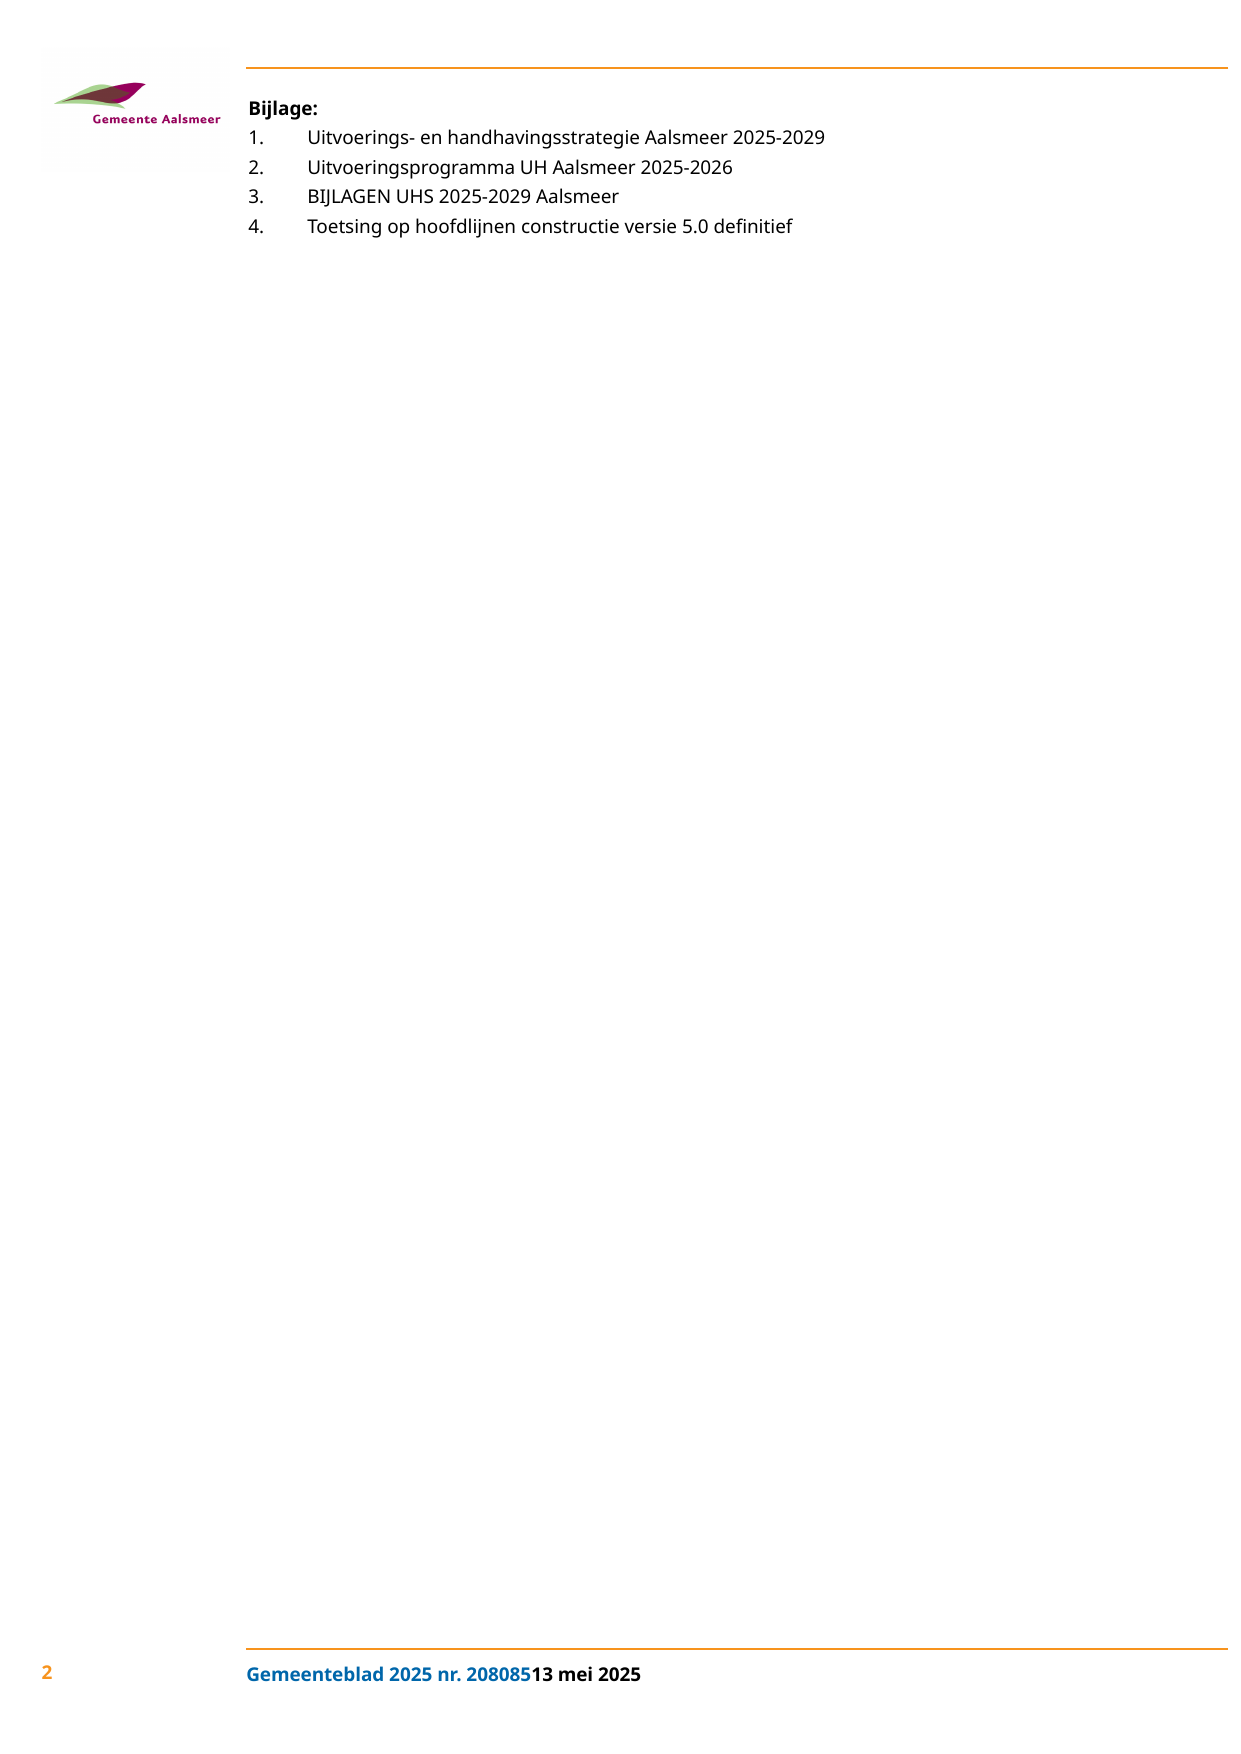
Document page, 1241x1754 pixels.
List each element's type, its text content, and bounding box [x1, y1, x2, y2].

list Uitvoeringsprogramma UH Aalsmeer 2025-2026 [248, 154, 1152, 180]
list Toetsing op hoofdlijnen constructie versie 5.0 definitief [248, 213, 1152, 239]
text Bijlage: [248, 95, 1152, 121]
list Uitvoerings- en handhavingsstrategie Aalsmeer 2025-2029 [248, 124, 1152, 150]
picture [41, 47, 231, 172]
list BIJLAGEN UHS 2025-2029 Aalsmeer [248, 184, 1152, 209]
